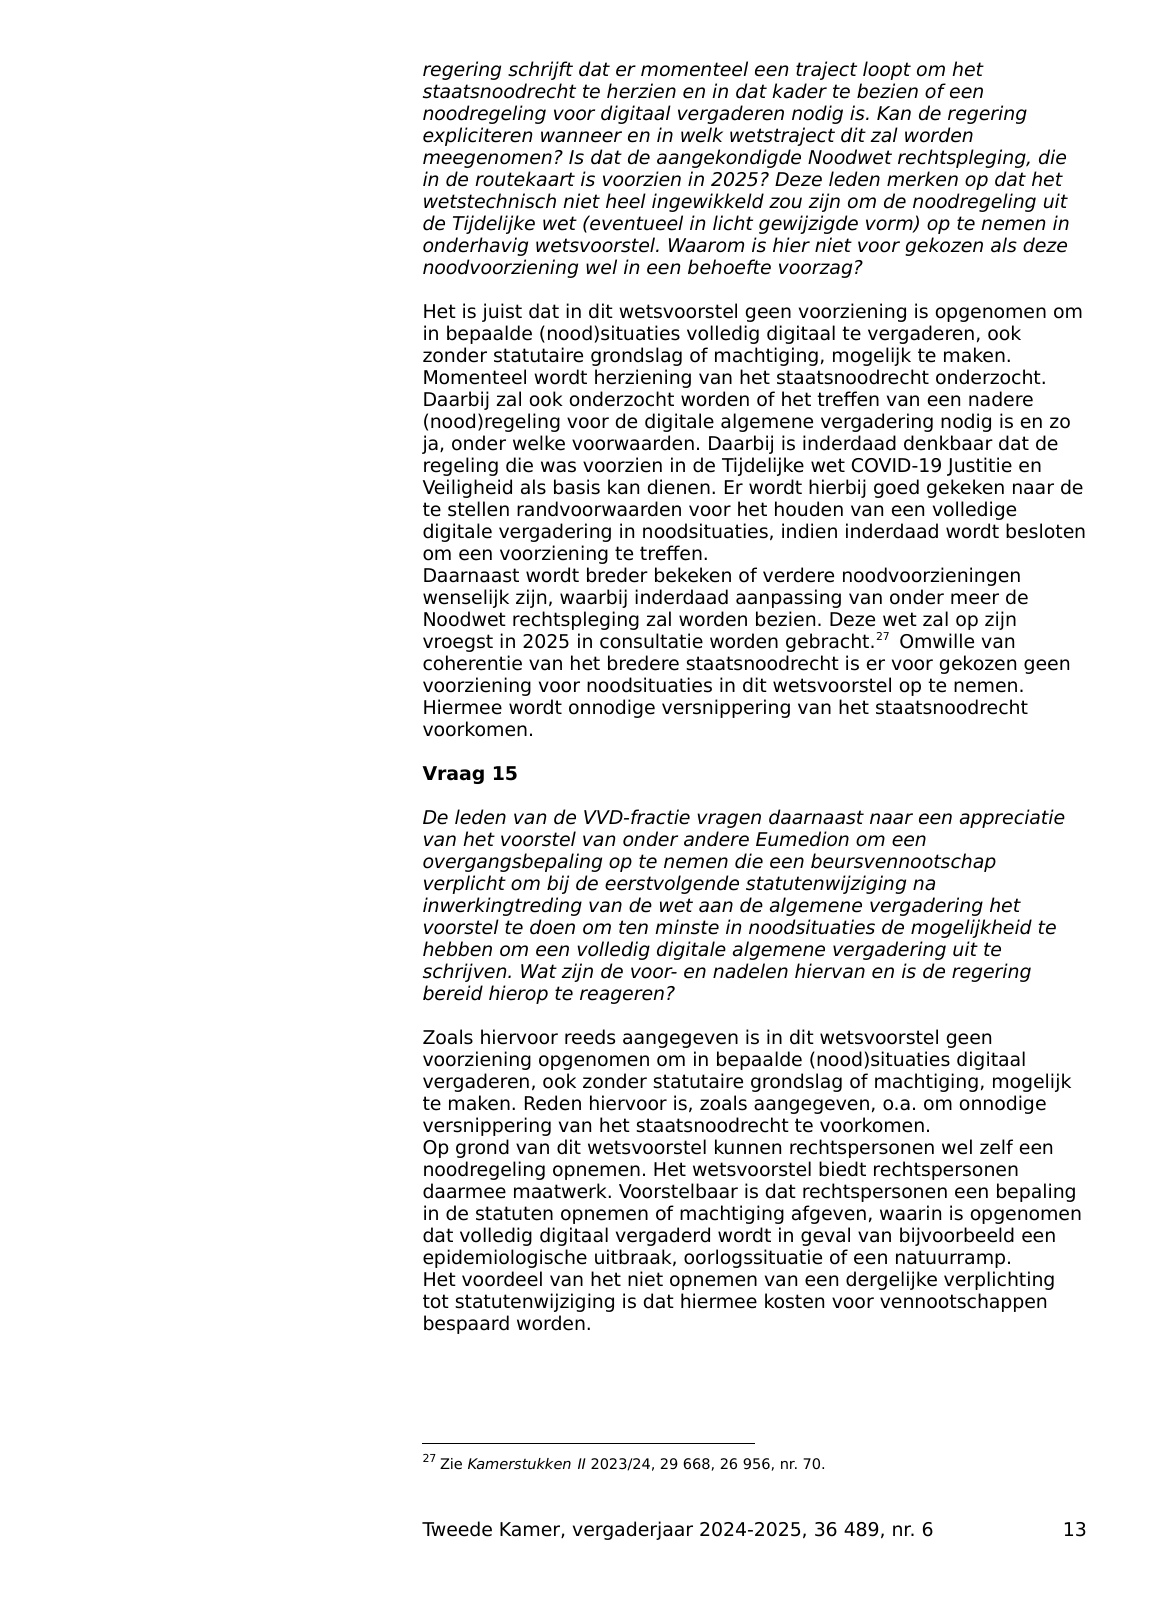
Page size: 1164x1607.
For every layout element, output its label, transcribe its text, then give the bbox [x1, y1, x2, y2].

text Het voordeel van het niet opnemen van een dergelijke verplichting tot statutenwijziging is dat hiermee kosten voor vennootschappen bespaard worden. [422, 1269, 1087, 1335]
text Daarnaast wordt breder bekeken of verdere noodvoorzieningen wenselijk zijn, waarbij inderdaad aanpassing van onder meer de Noodwet rechtspleging zal worden bezien. Deze wet zal op zijn vroegst in 2025 in consultatie worden gebracht. Omwille van coherentie van het bredere staatsnoodrecht is er voor gekozen geen voorziening voor noodsituaties in dit wetsvoorstel op te nemen. Hiermee wordt onnodige versnippering van het staatsnoodrecht voorkomen. [422, 565, 1087, 741]
subtitle Vraag 15 [422, 763, 1087, 785]
text De leden van de VVD-fractie vragen daarnaast naar een appreciatie van het voorstel van onder andere Eumedion om een overgangsbepaling op te nemen die een beursvennootschap verplicht om bij de eerstvolgende statutenwijziging na inwerkingtreding van de wet aan de algemene vergadering het voorstel te doen om ten minste in noodsituaties de mogelijkheid te hebben om een volledig digitale algemene vergadering uit te schrijven. Wat zijn de voor- en nadelen hiervan en is de regering bereid hierop te reageren? [422, 807, 1087, 1005]
text regering schrijft dat er momenteel een traject loopt om het staatsnoodrecht te herzien en in dat kader te bezien of een noodregeling voor digitaal vergaderen nodig is. Kan de regering expliciteren wanneer en in welk wetstraject dit zal worden meegenomen? Is dat de aangekondigde Noodwet rechtspleging, die in de routekaart is voorzien in 2025? Deze leden merken op dat het wetstechnisch niet heel ingewikkeld zou zijn om de noodregeling uit de Tijdelijke wet (eventueel in licht gewijzigde vorm) op te nemen in onderhavig wetsvoorstel. Waarom is hier niet voor gekozen als deze noodvoorziening wel in een behoefte voorzag? [422, 59, 1087, 279]
text Het is juist dat in dit wetsvoorstel geen voorziening is opgenomen om in bepaalde (nood)situaties volledig digitaal te vergaderen, ook zonder statutaire grondslag of machtiging, mogelijk te maken. Momenteel wordt herziening van het staatsnoodrecht onderzocht. Daarbij zal ook onderzocht worden of het treffen van een nadere (nood)regeling voor de digitale algemene vergadering nodig is en zo ja, onder welke voorwaarden. Daarbij is inderdaad denkbaar dat de regeling die was voorzien in de Tijdelijke wet COVID-19 Justitie en Veiligheid als basis kan dienen. Er wordt hierbij goed gekeken naar de te stellen randvoorwaarden voor het houden van een volledige digitale vergadering in noodsituaties, indien inderdaad wordt besloten om een voorziening te treffen. [422, 301, 1087, 565]
text Zoals hiervoor reeds aangegeven is in dit wetsvoorstel geen voorziening opgenomen om in bepaalde (nood)situaties digitaal vergaderen, ook zonder statutaire grondslag of machtiging, mogelijk te maken. Reden hiervoor is, zoals aangegeven, o.a. om onnodige versnippering van het staatsnoodrecht te voorkomen. [422, 1027, 1087, 1137]
text Zie Kamerstukken II 2023/24, 29 668, 26 956, nr. 70. [422, 1452, 1087, 1474]
text Op grond van dit wetsvoorstel kunnen rechtspersonen wel zelf een noodregeling opnemen. Het wetsvoorstel biedt rechtspersonen daarmee maatwerk. Voorstelbaar is dat rechtspersonen een bepaling in de statuten opnemen of machtiging afgeven, waarin is opgenomen dat volledig digitaal vergaderd wordt in geval van bijvoorbeeld een epidemiologische uitbraak, oorlogssituatie of een natuurramp. [422, 1137, 1087, 1269]
